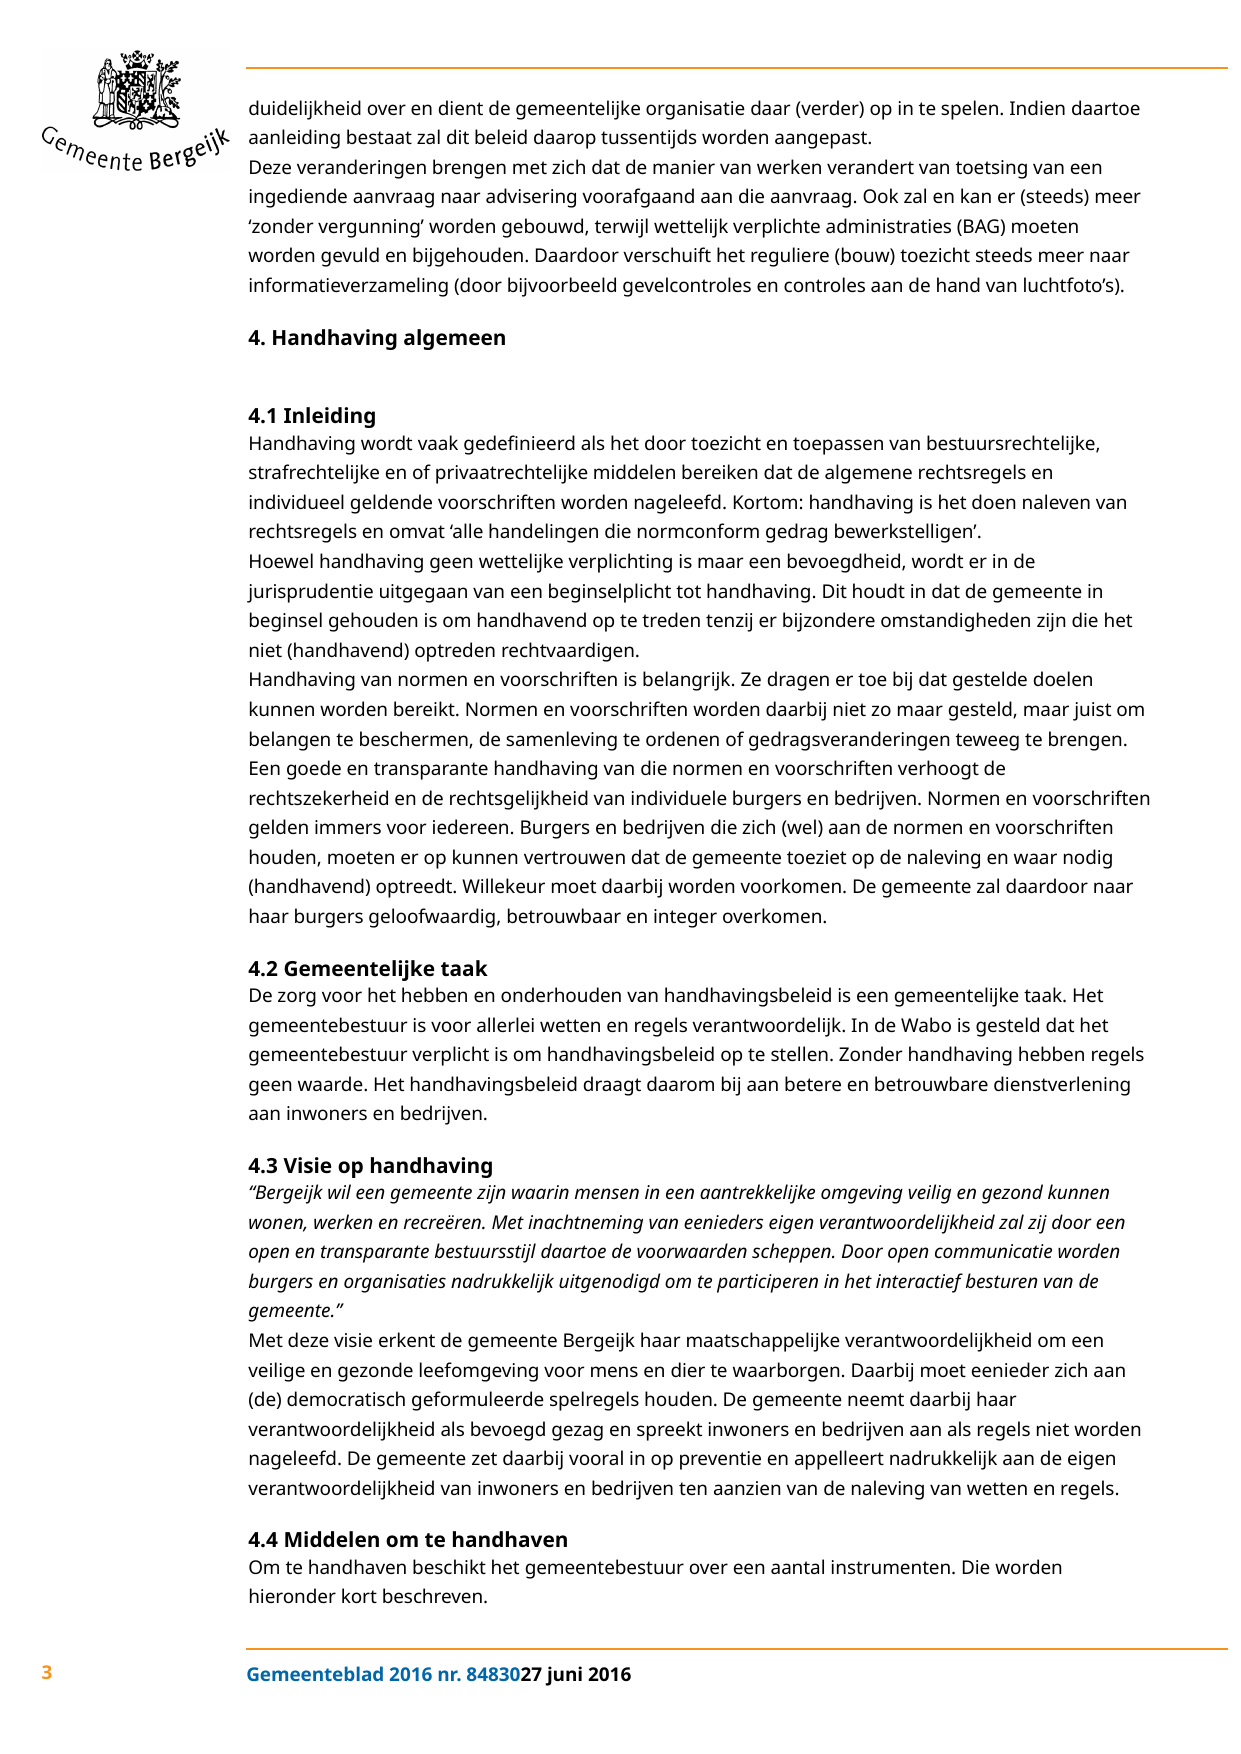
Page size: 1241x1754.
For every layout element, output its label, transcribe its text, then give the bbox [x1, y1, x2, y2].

text 4.3 Visie op handhaving [248, 1151, 1152, 1179]
text 4. Handhaving algemeen [248, 323, 1152, 351]
text Deze veranderingen brengen met zich dat de manier van werken verandert van toetsing van een ingediende aanvraag naar advisering voorafgaand aan die aanvraag. Ook zal en kan er (steeds) meer ‘zonder vergunning’ worden gebouwd, terwijl wettelijk verplichte administraties (BAG) moeten worden gevuld en bijgehouden. Daardoor verschuift het reguliere (bouw) toezicht steeds meer naar informatieverzameling (door bijvoorbeeld gevelcontroles en controles aan de hand van luchtfoto’s). [248, 154, 1152, 298]
text 4.4 Middelen om te handhaven [248, 1526, 1152, 1554]
text 4.2 Gemeentelijke taak [248, 954, 1152, 982]
text De zorg voor het hebben en onderhouden van handhavingsbeleid is een gemeentelijke taak. Het gemeentebestuur is voor allerlei wetten en regels verantwoordelijk. In de Wabo is gesteld dat het gemeentebestuur verplicht is om handhavingsbeleid op te stellen. Zonder handhaving hebben regels geen waarde. Het handhavingsbeleid draagt daarom bij aan betere en betrouwbare dienstverlening aan inwoners en bedrijven. [248, 982, 1152, 1126]
text Met deze visie erkent de gemeente Bergeijk haar maatschappelijke verantwoordelijkheid om een veilige en gezonde leefomgeving voor mens en dier te waarborgen. Daarbij moet eenieder zich aan (de) democratisch geformuleerde spelregels houden. De gemeente neemt daarbij haar verantwoordelijkheid als bevoegd gezag en spreekt inwoners en bedrijven aan als regels niet worden nageleefd. De gemeente zet daarbij vooral in op preventie en appelleert nadrukkelijk aan de eigen verantwoordelijkheid van inwoners en bedrijven ten aanzien van de naleving van wetten en regels. [248, 1327, 1152, 1501]
text “Bergeijk wil een gemeente zijn waarin mensen in een aantrekkelijke omgeving veilig en gezond kunnen wonen, werken en recreëren. Met inachtneming van eenieders eigen verantwoordelijkheid zal zij door een open en transparante bestuursstijl daartoe de voorwaarden scheppen. Door open communicatie worden burgers en organisaties nadrukkelijk uitgenodigd om te participeren in het interactief besturen van de gemeente.” [248, 1179, 1152, 1323]
picture [41, 47, 231, 172]
text 4.1 Inleiding [248, 402, 1152, 430]
text Handhaving wordt vaak gedefinieerd als het door toezicht en toepassen van bestuursrechtelijke, strafrechtelijke en of privaatrechtelijke middelen bereiken dat de algemene rechtsregels en individueel geldende voorschriften worden nageleefd. Kortom: handhaving is het doen naleven van rechtsregels en omvat ‘alle handelingen die normconform gedrag bewerkstelligen’. [248, 430, 1152, 544]
text duidelijkheid over en dient de gemeentelijke organisatie daar (verder) op in te spelen. Indien daartoe aanleiding bestaat zal dit beleid daarop tussentijds worden aangepast. [248, 95, 1152, 150]
text Om te handhaven beschikt het gemeentebestuur over een aantal instrumenten. Die worden hieronder kort beschreven. [248, 1554, 1152, 1609]
text Handhaving van normen en voorschriften is belangrijk. Ze dragen er toe bij dat gestelde doelen kunnen worden bereikt. Normen en voorschriften worden daarbij niet zo maar gesteld, maar juist om belangen te beschermen, de samenleving te ordenen of gedragsveranderingen teweeg te brengen. Een goede en transparante handhaving van die normen en voorschriften verhoogt de rechtszekerheid en de rechtsgelijkheid van individuele burgers en bedrijven. Normen en voorschriften gelden immers voor iedereen. Burgers en bedrijven die zich (wel) aan de normen en voorschriften houden, moeten er op kunnen vertrouwen dat de gemeente toeziet op de naleving en waar nodig (handhavend) optreedt. Willekeur moet daarbij worden voorkomen. De gemeente zal daardoor naar haar burgers geloofwaardig, betrouwbaar en integer overkomen. [248, 667, 1152, 929]
text Hoewel handhaving geen wettelijke verplichting is maar een bevoegdheid, wordt er in de jurisprudentie uitgegaan van een beginselplicht tot handhaving. Dit houdt in dat de gemeente in beginsel gehouden is om handhavend op te treden tenzij er bijzondere omstandigheden zijn die het niet (handhavend) optreden rechtvaardigen. [248, 548, 1152, 663]
